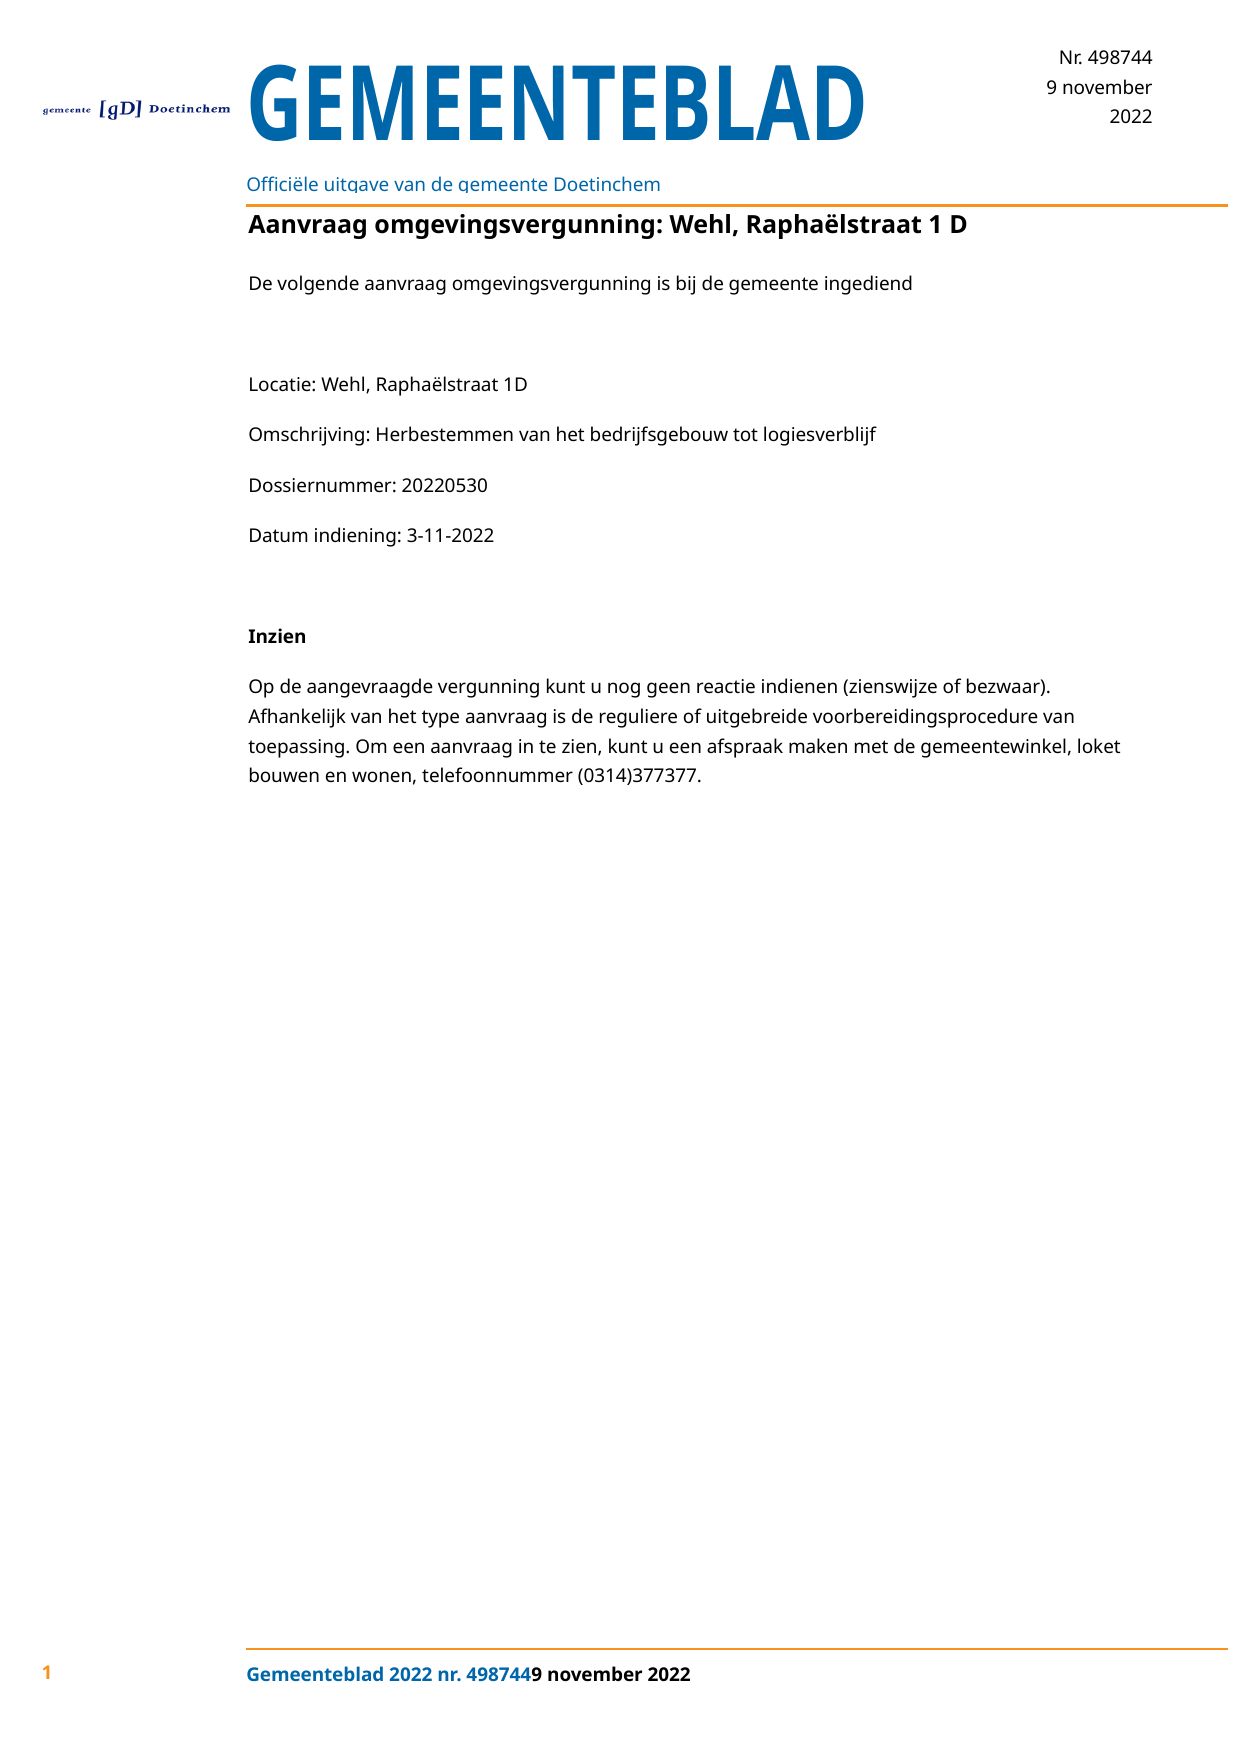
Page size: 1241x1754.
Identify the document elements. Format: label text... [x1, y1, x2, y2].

text De volgende aanvraag omgevingsvergunning is bij de gemeente ingediend [248, 270, 1152, 296]
text Omschrijving: Herbestemmen van het bedrijfsgebouw tot logiesverblijf [248, 422, 1152, 447]
text Datum indiening: 3-11-2022 [248, 522, 1152, 548]
text Op de aangevraagde vergunning kunt u nog geen reactie indienen (zienswijze of bezwaar). Afhankelijk van het type aanvraag is de reguliere of uitgebreide voorbereidingsprocedure van toepassing. Om een aanvraag in te zien, kunt u een afspraak maken met de gemeentewinkel, loket bouwen en wonen, telefoonnummer (0314)377377. [248, 674, 1152, 788]
text Dossiernummer: 20220530 [248, 472, 1152, 498]
picture [41, 47, 231, 172]
text Inzien [248, 623, 1152, 649]
text Aanvraag omgevingsvergunning: Wehl, Raphaëlstraat 1 D [248, 207, 1152, 241]
text Locatie: Wehl, Raphaëlstraat 1D [248, 371, 1152, 397]
